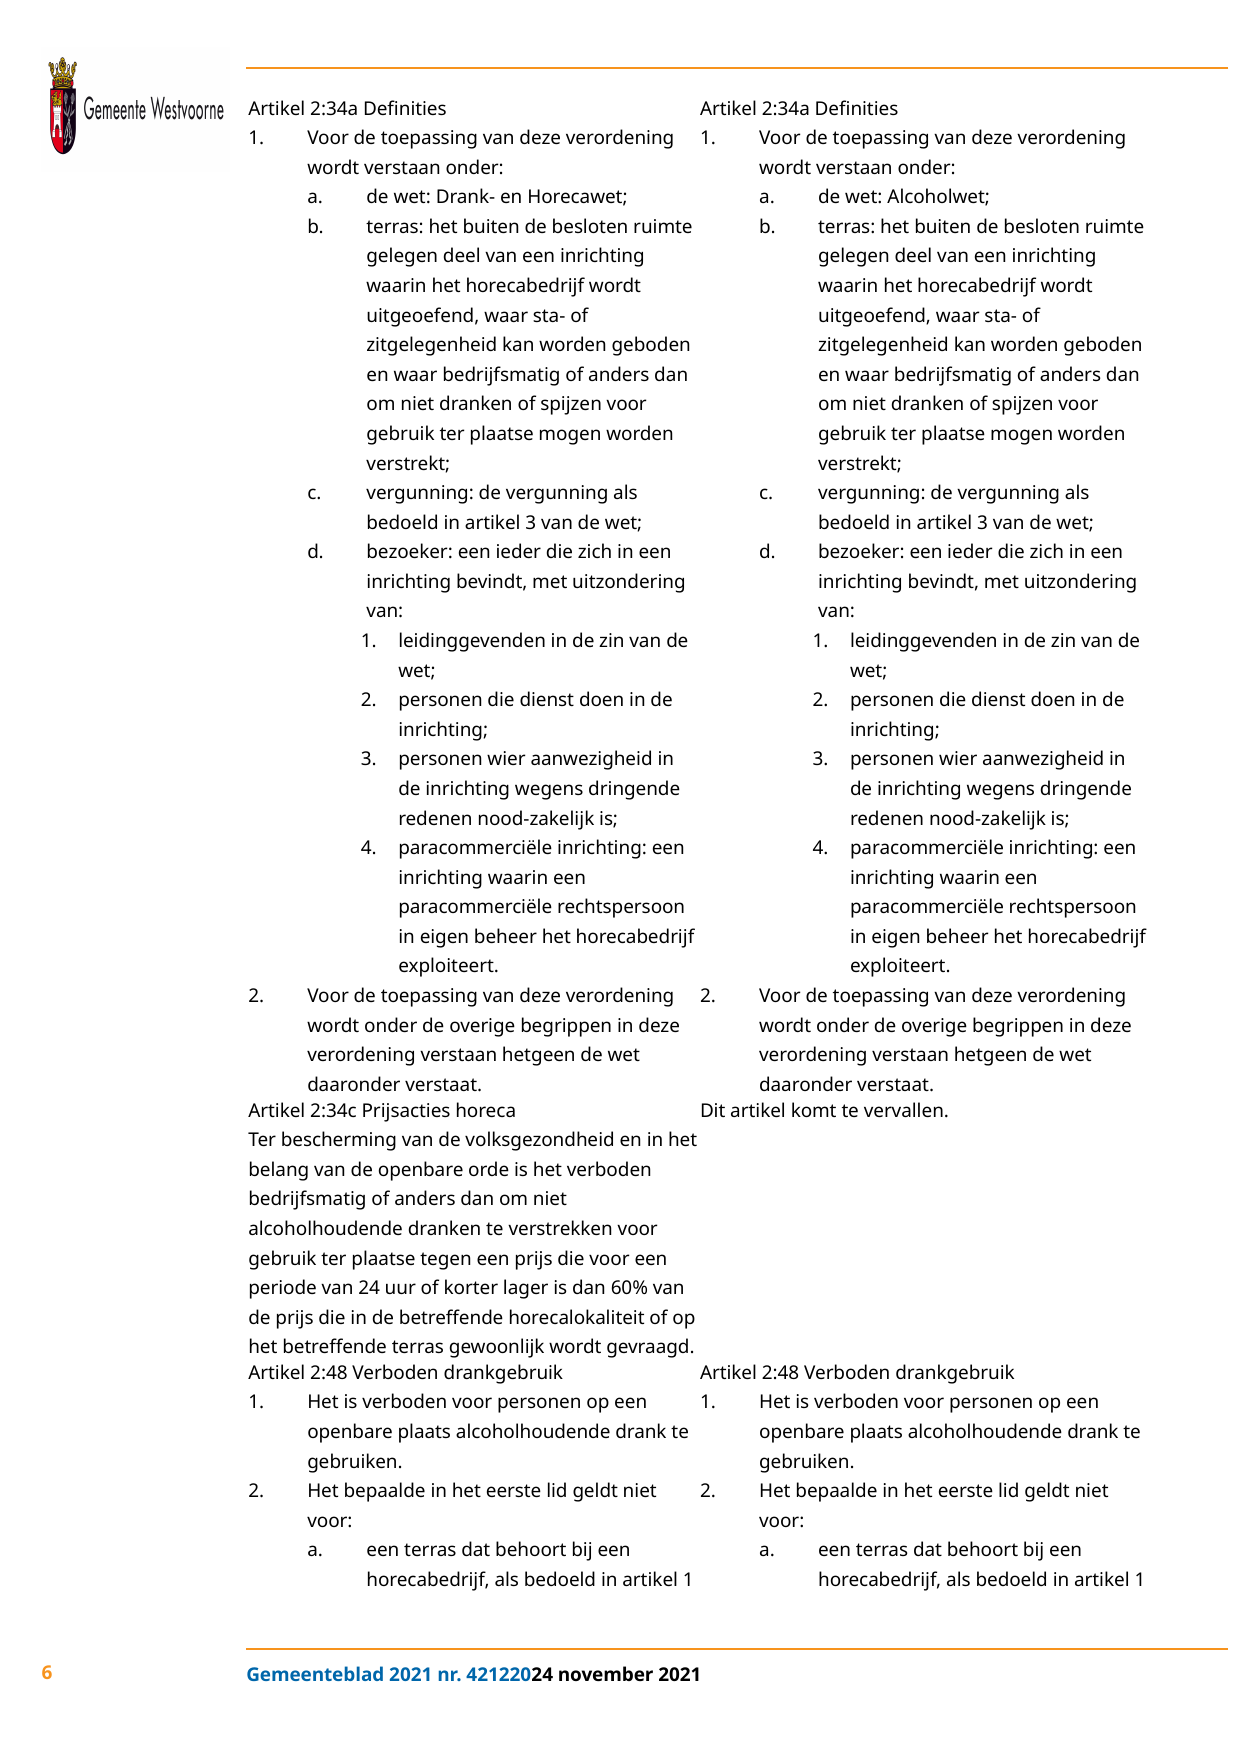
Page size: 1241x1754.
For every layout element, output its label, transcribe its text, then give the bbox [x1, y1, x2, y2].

table_cell Artikel 2:48 Verboden drankgebruik Het is verboden voor personen op een openbare plaats alcoholhoudende drank te gebruiken. Het bepaalde in het eerste lid geldt niet voor: een terras dat behoort bij een horecabedrijf, als bedoeld in artikel 1 [700, 1359, 1152, 1592]
table_cell Dit artikel komt te vervallen. [700, 1097, 1152, 1359]
picture [41, 47, 231, 172]
table_cell Artikel 2:48 Verboden drankgebruik Het is verboden voor personen op een openbare plaats alcoholhoudende drank te gebruiken. Het bepaalde in het eerste lid geldt niet voor: een terras dat behoort bij een horecabedrijf, als bedoeld in artikel 1 [248, 1359, 700, 1592]
table_cell Artikel 2:34a Definities Voor de toepassing van deze verordening wordt verstaan onder: de wet: Alcoholwet; terras: het buiten de besloten ruimte gelegen deel van een inrichting waarin het horecabedrijf wordt uitgeoefend, waar sta- of zitgelegenheid kan worden geboden en waar bedrijfsmatig of anders dan om niet dranken of spijzen voor gebruik ter plaatse mogen worden verstrekt; vergunning: de vergunning als bedoeld in artikel 3 van de wet; bezoeker: een ieder die zich in een inrichting bevindt, met uitzondering van: leidinggevenden in de zin van de wet; personen die dienst doen in de inrichting; personen wier aanwezigheid in de inrichting wegens dringende redenen nood-zakelijk is; paracommerciële inrichting: een inrichting waarin een paracommerciële rechtspersoon in eigen beheer het horecabedrijf exploiteert. Voor de toepassing van deze verordening wordt onder de overige begrippen in deze verordening verstaan hetgeen de wet daaronder verstaat. [700, 95, 1152, 1097]
table_cell Artikel 2:34c Prijsacties horeca Ter bescherming van de volksgezondheid en in het belang van de openbare orde is het verboden bedrijfsmatig of anders dan om niet alcoholhoudende dranken te verstrekken voor gebruik ter plaatse tegen een prijs die voor een periode van 24 uur of korter lager is dan 60% van de prijs die in de betreffende horecalokaliteit of op het betreffende terras gewoonlijk wordt gevraagd. [248, 1097, 700, 1359]
table_cell Artikel 2:34a Definities Voor de toepassing van deze verordening wordt verstaan onder: de wet: Drank- en Horecawet; terras: het buiten de besloten ruimte gelegen deel van een inrichting waarin het horecabedrijf wordt uitgeoefend, waar sta- of zitgelegenheid kan worden geboden en waar bedrijfsmatig of anders dan om niet dranken of spijzen voor gebruik ter plaatse mogen worden verstrekt; vergunning: de vergunning als bedoeld in artikel 3 van de wet; bezoeker: een ieder die zich in een inrichting bevindt, met uitzondering van: leidinggevenden in de zin van de wet; personen die dienst doen in de inrichting; personen wier aanwezigheid in de inrichting wegens dringende redenen nood-zakelijk is; paracommerciële inrichting: een inrichting waarin een paracommerciële rechtspersoon in eigen beheer het horecabedrijf exploiteert. Voor de toepassing van deze verordening wordt onder de overige begrippen in deze verordening verstaan hetgeen de wet daaronder verstaat. [248, 95, 700, 1097]
